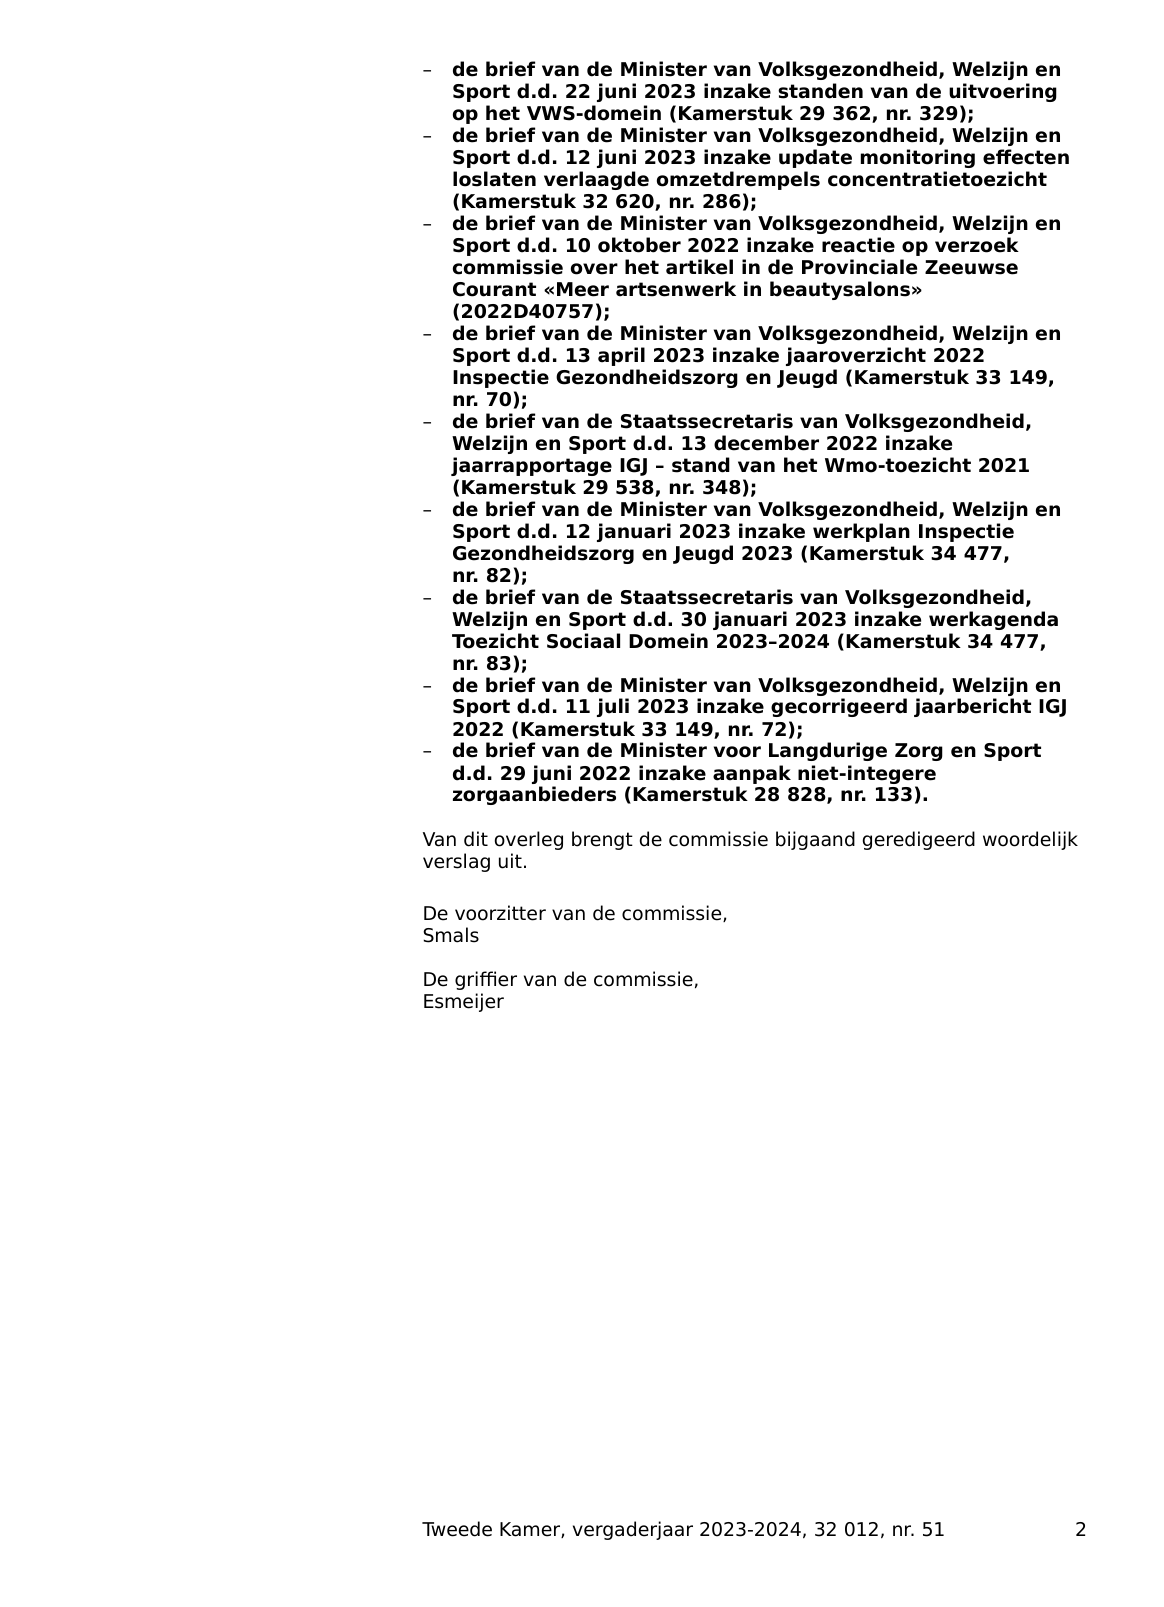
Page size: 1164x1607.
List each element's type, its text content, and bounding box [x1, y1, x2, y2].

text De voorzitter van de commissie, Smals [422, 902, 1087, 946]
text De griffier van de commissie, Esmeijer [422, 969, 1087, 1013]
text – de brief van de Staatssecretaris van Volksgezondheid, Welzijn en Sport d.d. 30 januari 2023 inzake werkagenda Toezicht Sociaal Domein 2023–2024 (Kamerstuk 34 477, nr. 83); [422, 587, 1087, 674]
text Van dit overleg brengt de commissie bijgaand geredigeerd woordelijk verslag uit. [422, 828, 1087, 872]
text – de brief van de Minister van Volksgezondheid, Welzijn en Sport d.d. 13 april 2023 inzake jaaroverzicht 2022 Inspectie Gezondheidszorg en Jeugd (Kamerstuk 33 149, nr. 70); [422, 323, 1087, 411]
text – de brief van de Minister van Volksgezondheid, Welzijn en Sport d.d. 11 juli 2023 inzake gecorrigeerd jaarbericht IGJ 2022 (Kamerstuk 33 149, nr. 72); [422, 674, 1087, 740]
text – de brief van de Minister voor Langdurige Zorg en Sport d.d. 29 juni 2022 inzake aanpak niet-integere zorgaanbieders (Kamerstuk 28 828, nr. 133). [422, 740, 1087, 806]
text – de brief van de Minister van Volksgezondheid, Welzijn en Sport d.d. 10 oktober 2022 inzake reactie op verzoek commissie over het artikel in de Provinciale Zeeuwse Courant «Meer artsenwerk in beautysalons» (2022D40757); [422, 213, 1087, 323]
text – de brief van de Minister van Volksgezondheid, Welzijn en Sport d.d. 22 juni 2023 inzake standen van de uitvoering op het VWS-domein (Kamerstuk 29 362, nr. 329); [422, 59, 1087, 125]
text – de brief van de Minister van Volksgezondheid, Welzijn en Sport d.d. 12 juni 2023 inzake update monitoring effecten loslaten verlaagde omzetdrempels concentratietoezicht (Kamerstuk 32 620, nr. 286); [422, 125, 1087, 213]
text – de brief van de Staatssecretaris van Volksgezondheid, Welzijn en Sport d.d. 13 december 2022 inzake jaarrapportage IGJ – stand van het Wmo-toezicht 2021 (Kamerstuk 29 538, nr. 348); [422, 411, 1087, 499]
text – de brief van de Minister van Volksgezondheid, Welzijn en Sport d.d. 12 januari 2023 inzake werkplan Inspectie Gezondheidszorg en Jeugd 2023 (Kamerstuk 34 477, nr. 82); [422, 499, 1087, 587]
